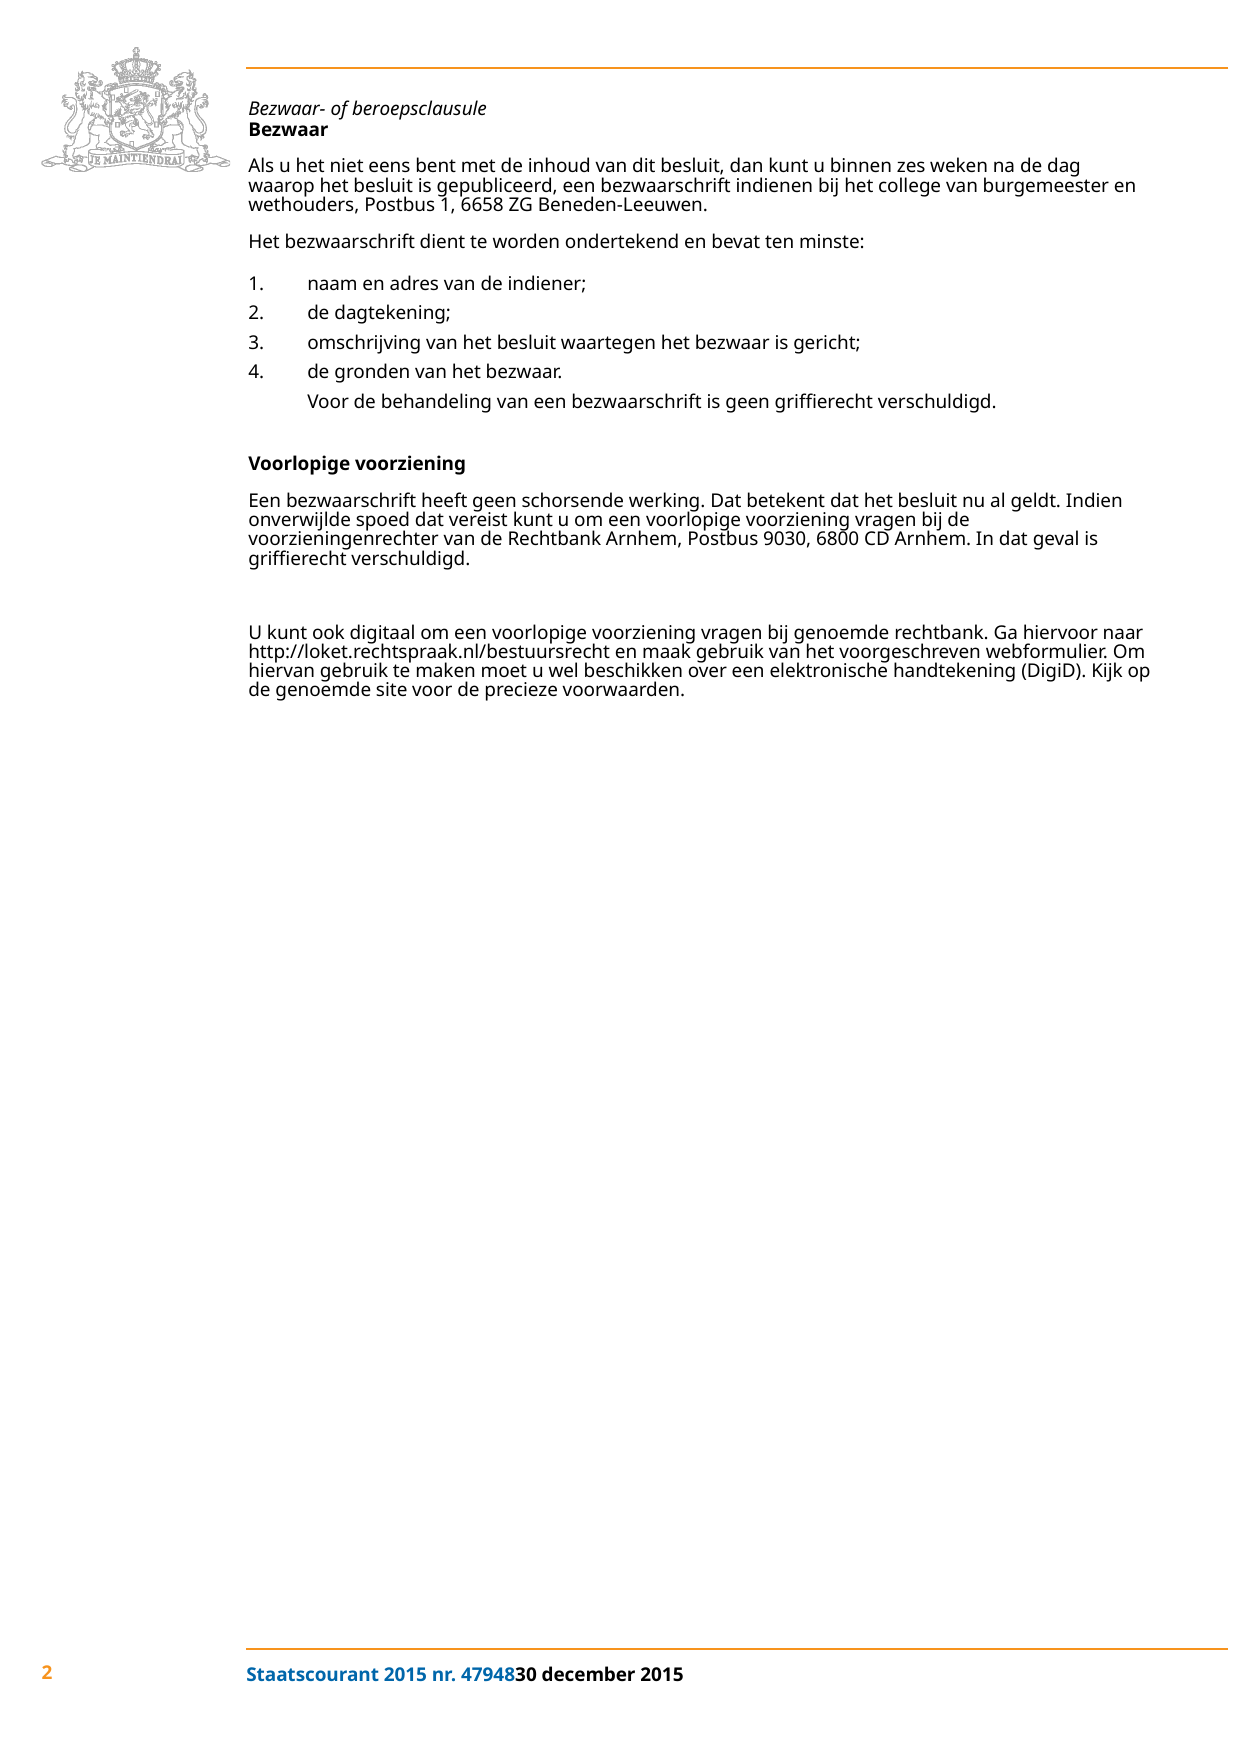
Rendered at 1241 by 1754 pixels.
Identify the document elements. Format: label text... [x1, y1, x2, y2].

text Het bezwaarschrift dient te worden ondertekend en bevat ten minste: [248, 233, 1152, 252]
text Een bezwaarschrift heeft geen schorsende werking. Dat betekent dat het besluit nu al geldt. Indien onverwijlde spoed dat vereist kunt u om een voorlopige voorziening vragen bij de voorzieningenrechter van de Rechtbank Arnhem, Postbus 9030, 6800 CD Arnhem. In dat geval is griffierecht verschuldigd. [248, 492, 1152, 569]
list naam en adres van de indiener; [248, 270, 1152, 296]
text Bezwaar- of beroepsclausule [248, 95, 1152, 121]
text Als u het niet eens bent met de inhoud van dit besluit, dan kunt u binnen zes weken na de dag waarop het besluit is gepubliceerd, een bezwaarschrift indienen bij het college van burgemeester en wethouders, Postbus 1, 6658 ZG Beneden-Leeuwen. [248, 157, 1152, 215]
text U kunt ook digitaal om een voorlopige voorziening vragen bij genoemde rechtbank. Ga hiervoor naar http://loket.rechtspraak.nl/bestuursrecht en maak gebruik van het voorgeschreven webformulier. Om hiervan gebruik te maken moet u wel beschikken over een elektronische handtekening (DigiD). Kijk op de genoemde site voor de precieze voorwaarden. [248, 624, 1152, 701]
list de dagtekening; [248, 299, 1152, 325]
list de gronden van het bezwaar. [248, 359, 1152, 384]
text Bezwaar [248, 121, 1152, 140]
list Voor de behandeling van een bezwaarschrift is geen griffierecht verschuldigd. [248, 388, 1152, 414]
list omschrijving van het besluit waartegen het bezwaar is gericht; [248, 329, 1152, 355]
text Voorlopige voorziening [248, 455, 1152, 474]
picture [41, 47, 231, 172]
